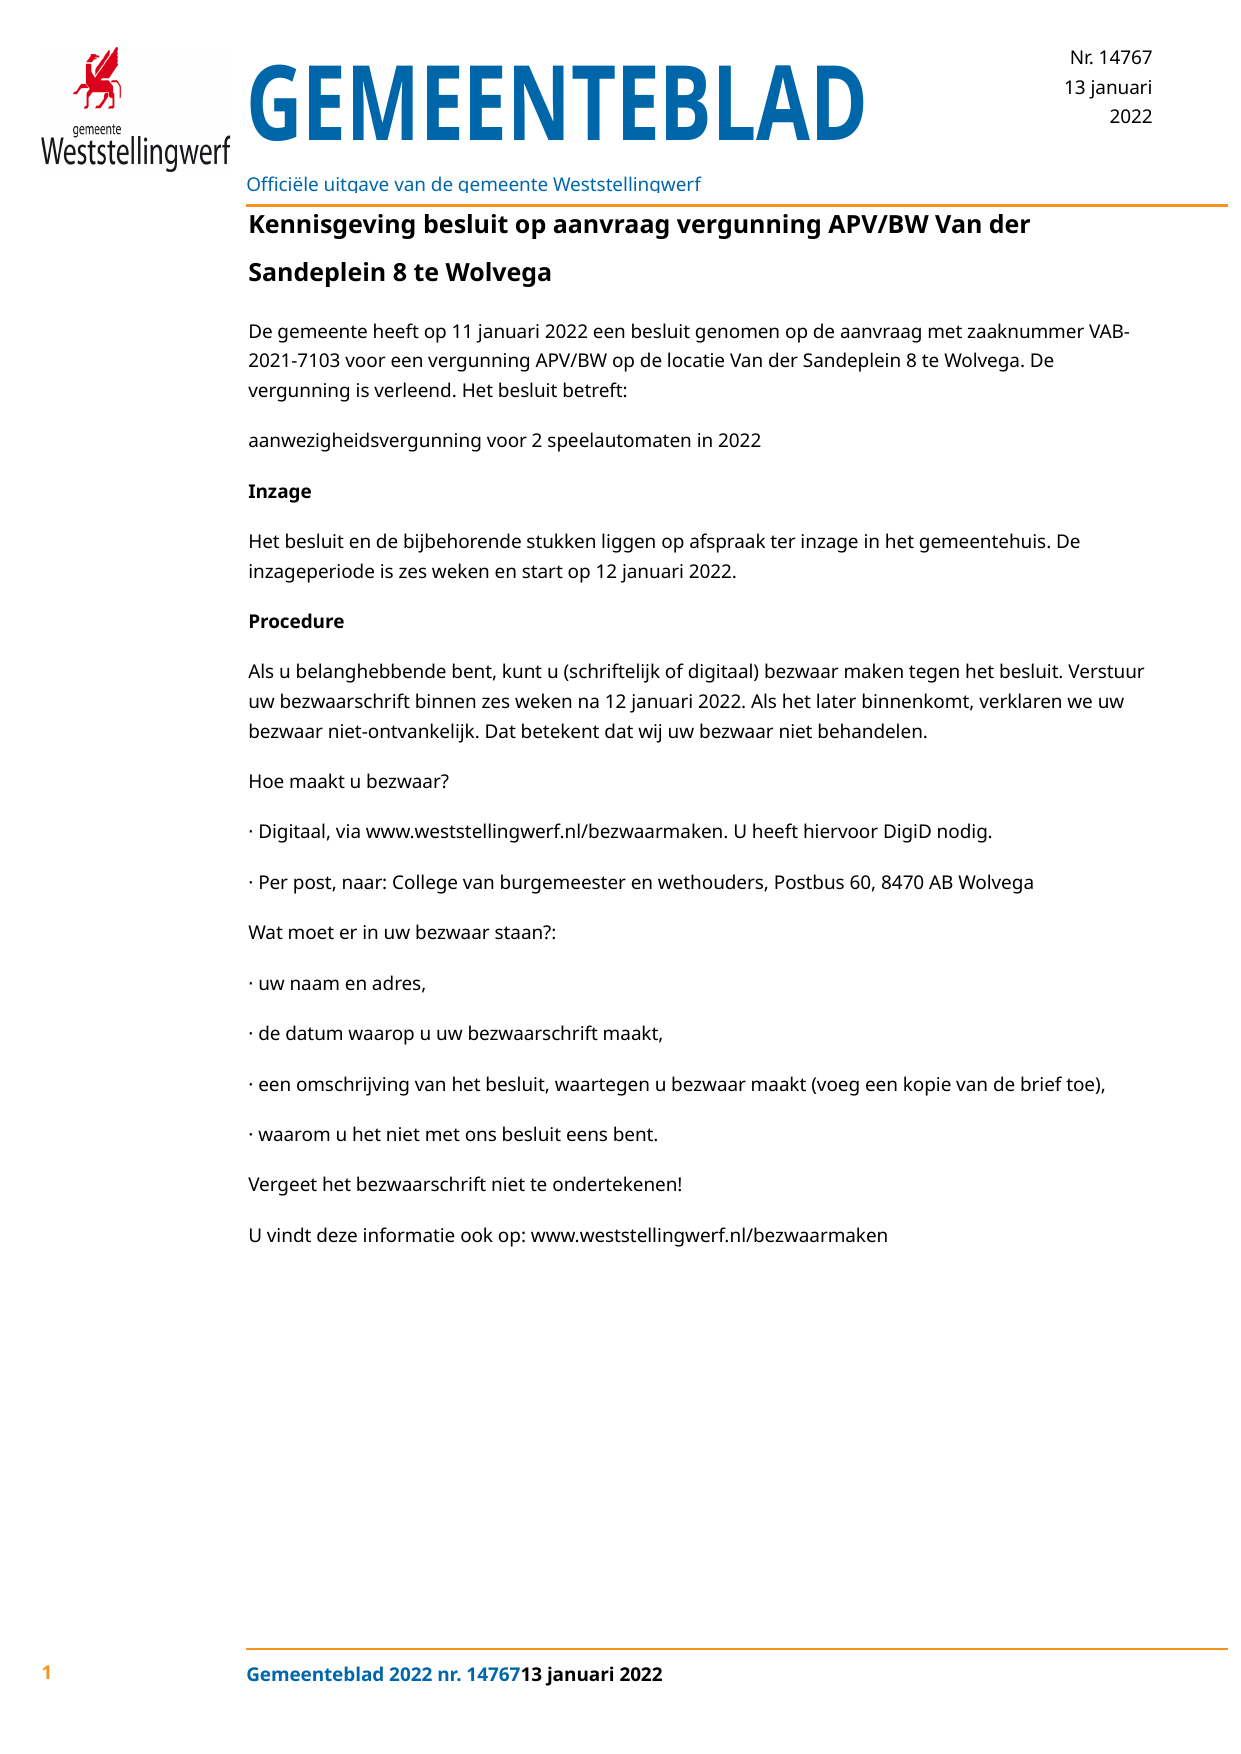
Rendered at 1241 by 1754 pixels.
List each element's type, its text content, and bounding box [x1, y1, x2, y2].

text · Per post, naar: College van burgemeester en wethouders, Postbus 60, 8470 AB Wolvega [248, 869, 1152, 895]
text · Digitaal, via www.weststellingwerf.nl/bezwaarmaken. U heeft hiervoor DigiD nodig. [248, 819, 1152, 844]
text De gemeente heeft op 11 januari 2022 een besluit genomen op de aanvraag met zaaknummer VAB-2021-7103 voor een vergunning APV/BW op de locatie Van der Sandeplein 8 te Wolvega. De vergunning is verleend. Het besluit betreft: [248, 318, 1152, 403]
text Hoe maakt u bezwaar? [248, 768, 1152, 794]
text · de datum waarop u uw bezwaarschrift maakt, [248, 1020, 1152, 1046]
text Het besluit en de bijbehorende stukken liggen op afspraak ter inzage in het gemeentehuis. De inzageperiode is zes weken en start op 12 januari 2022. [248, 528, 1152, 584]
text Vergeet het bezwaarschrift niet te ondertekenen! [248, 1172, 1152, 1197]
text · uw naam en adres, [248, 970, 1152, 996]
text · waarom u het niet met ons besluit eens bent. [248, 1121, 1152, 1147]
picture [41, 47, 231, 172]
text · een omschrijving van het besluit, waartegen u bezwaar maakt (voeg een kopie van de brief toe), [248, 1071, 1152, 1097]
text aanwezigheidsvergunning voor 2 speelautomaten in 2022 [248, 427, 1152, 453]
text Kennisgeving besluit op aanvraag vergunning APV/BW Van der Sandeplein 8 te Wolvega [248, 207, 1152, 288]
text Als u belanghebbende bent, kunt u (schriftelijk of digitaal) bezwaar maken tegen het besluit. Verstuur uw bezwaarschrift binnen zes weken na 12 januari 2022. Als het later binnenkomt, verklaren we uw bezwaar niet-ontvankelijk. Dat betekent dat wij uw bezwaar niet behandelen. [248, 659, 1152, 744]
text U vindt deze informatie ook op: www.weststellingwerf.nl/bezwaarmaken [248, 1222, 1152, 1248]
text Procedure [248, 608, 1152, 634]
text Inzage [248, 478, 1152, 504]
text Wat moet er in uw bezwaar staan?: [248, 919, 1152, 945]
